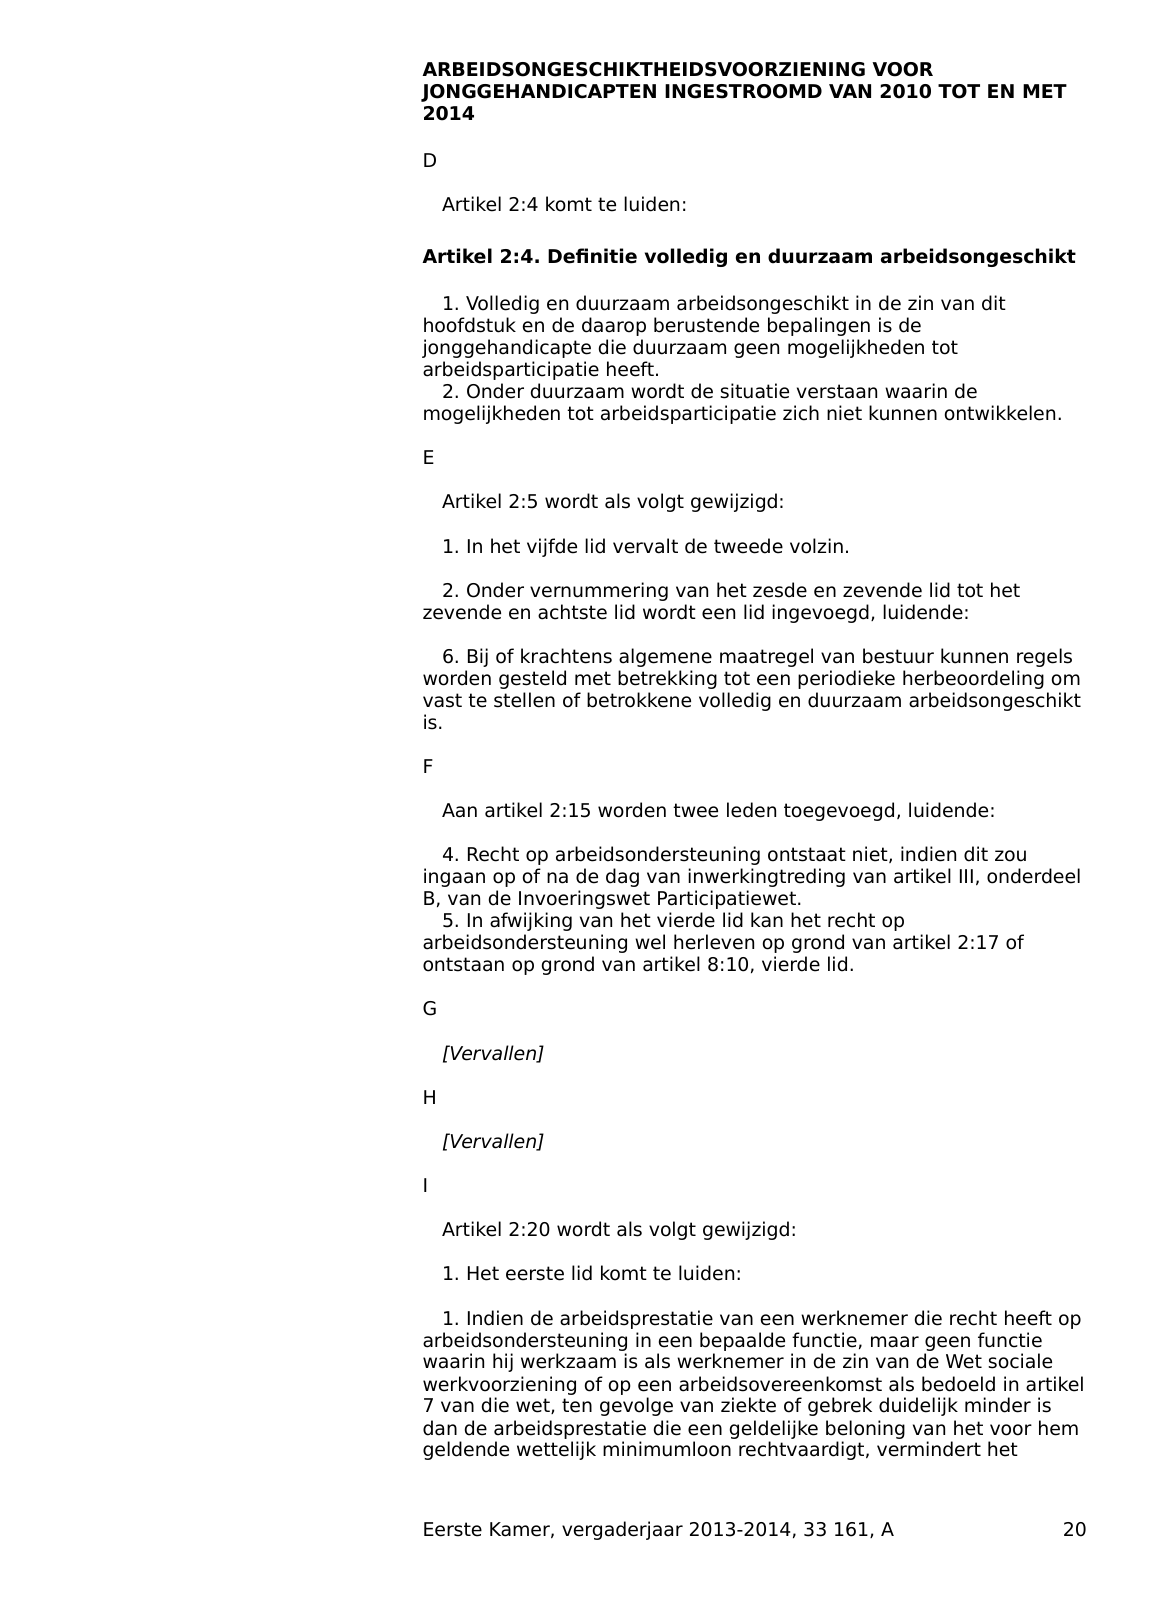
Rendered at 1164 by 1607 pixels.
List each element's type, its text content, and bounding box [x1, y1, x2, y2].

text Artikel 2:4 komt te luiden: [422, 194, 1087, 216]
text 1. Indien de arbeidsprestatie van een werknemer die recht heeft op arbeidsondersteuning in een bepaalde functie, maar geen functie waarin hij werkzaam is als werknemer in de zin van de Wet sociale werkvoorziening of op een arbeidsovereenkomst als bedoeld in artikel 7 van die wet, ten gevolge van ziekte of gebrek duidelijk minder is dan de arbeidsprestatie die een geldelijke beloning van het voor hem geldende wettelijk minimumloon rechtvaardigt, vermindert het [422, 1307, 1087, 1461]
text F [422, 756, 1087, 778]
text [Vervallen] [422, 1131, 1087, 1153]
text 1. Het eerste lid komt te luiden: [422, 1263, 1087, 1285]
subtitle ARBEIDSONGESCHIKTHEIDSVOORZIENING VOOR JONGGEHANDICAPTEN INGESTROOMD VAN 2010 TOT EN MET 2014 [422, 59, 1087, 125]
text G [422, 998, 1087, 1020]
text 1. In het vijfde lid vervalt de tweede volzin. [422, 536, 1087, 557]
text 4. Recht op arbeidsondersteuning ontstaat niet, indien dit zou ingaan op of na de dag van inwerkingtreding van artikel III, onderdeel B, van de Invoeringswet Participatiewet. [422, 844, 1087, 910]
text E [422, 447, 1087, 469]
text 2. Onder duurzaam wordt de situatie verstaan waarin de mogelijkheden tot arbeidsparticipatie zich niet kunnen ontwikkelen. [422, 381, 1087, 425]
text Artikel 2:5 wordt als volgt gewijzigd: [422, 491, 1087, 513]
text I [422, 1175, 1087, 1197]
text D [422, 150, 1087, 172]
text [Vervallen] [422, 1042, 1087, 1064]
text 1. Volledig en duurzaam arbeidsongeschikt in de zin van dit hoofdstuk en de daarop berustende bepalingen is de jonggehandicapte die duurzaam geen mogelijkheden tot arbeidsparticipatie heeft. [422, 293, 1087, 381]
text Artikel 2:20 wordt als volgt gewijzigd: [422, 1219, 1087, 1241]
text Aan artikel 2:15 worden twee leden toegevoegd, luidende: [422, 800, 1087, 822]
text H [422, 1087, 1087, 1109]
text 6. Bij of krachtens algemene maatregel van bestuur kunnen regels worden gesteld met betrekking tot een periodieke herbeoordeling om vast te stellen of betrokkene volledig en duurzaam arbeidsongeschikt is. [422, 646, 1087, 734]
text 5. In afwijking van het vierde lid kan het recht op arbeidsondersteuning wel herleven op grond van artikel 2:17 of ontstaan op grond van artikel 8:10, vierde lid. [422, 910, 1087, 976]
subtitle Artikel 2:4. Definitie volledig en duurzaam arbeidsongeschikt [422, 246, 1087, 268]
text 2. Onder vernummering van het zesde en zevende lid tot het zevende en achtste lid wordt een lid ingevoegd, luidende: [422, 580, 1087, 624]
